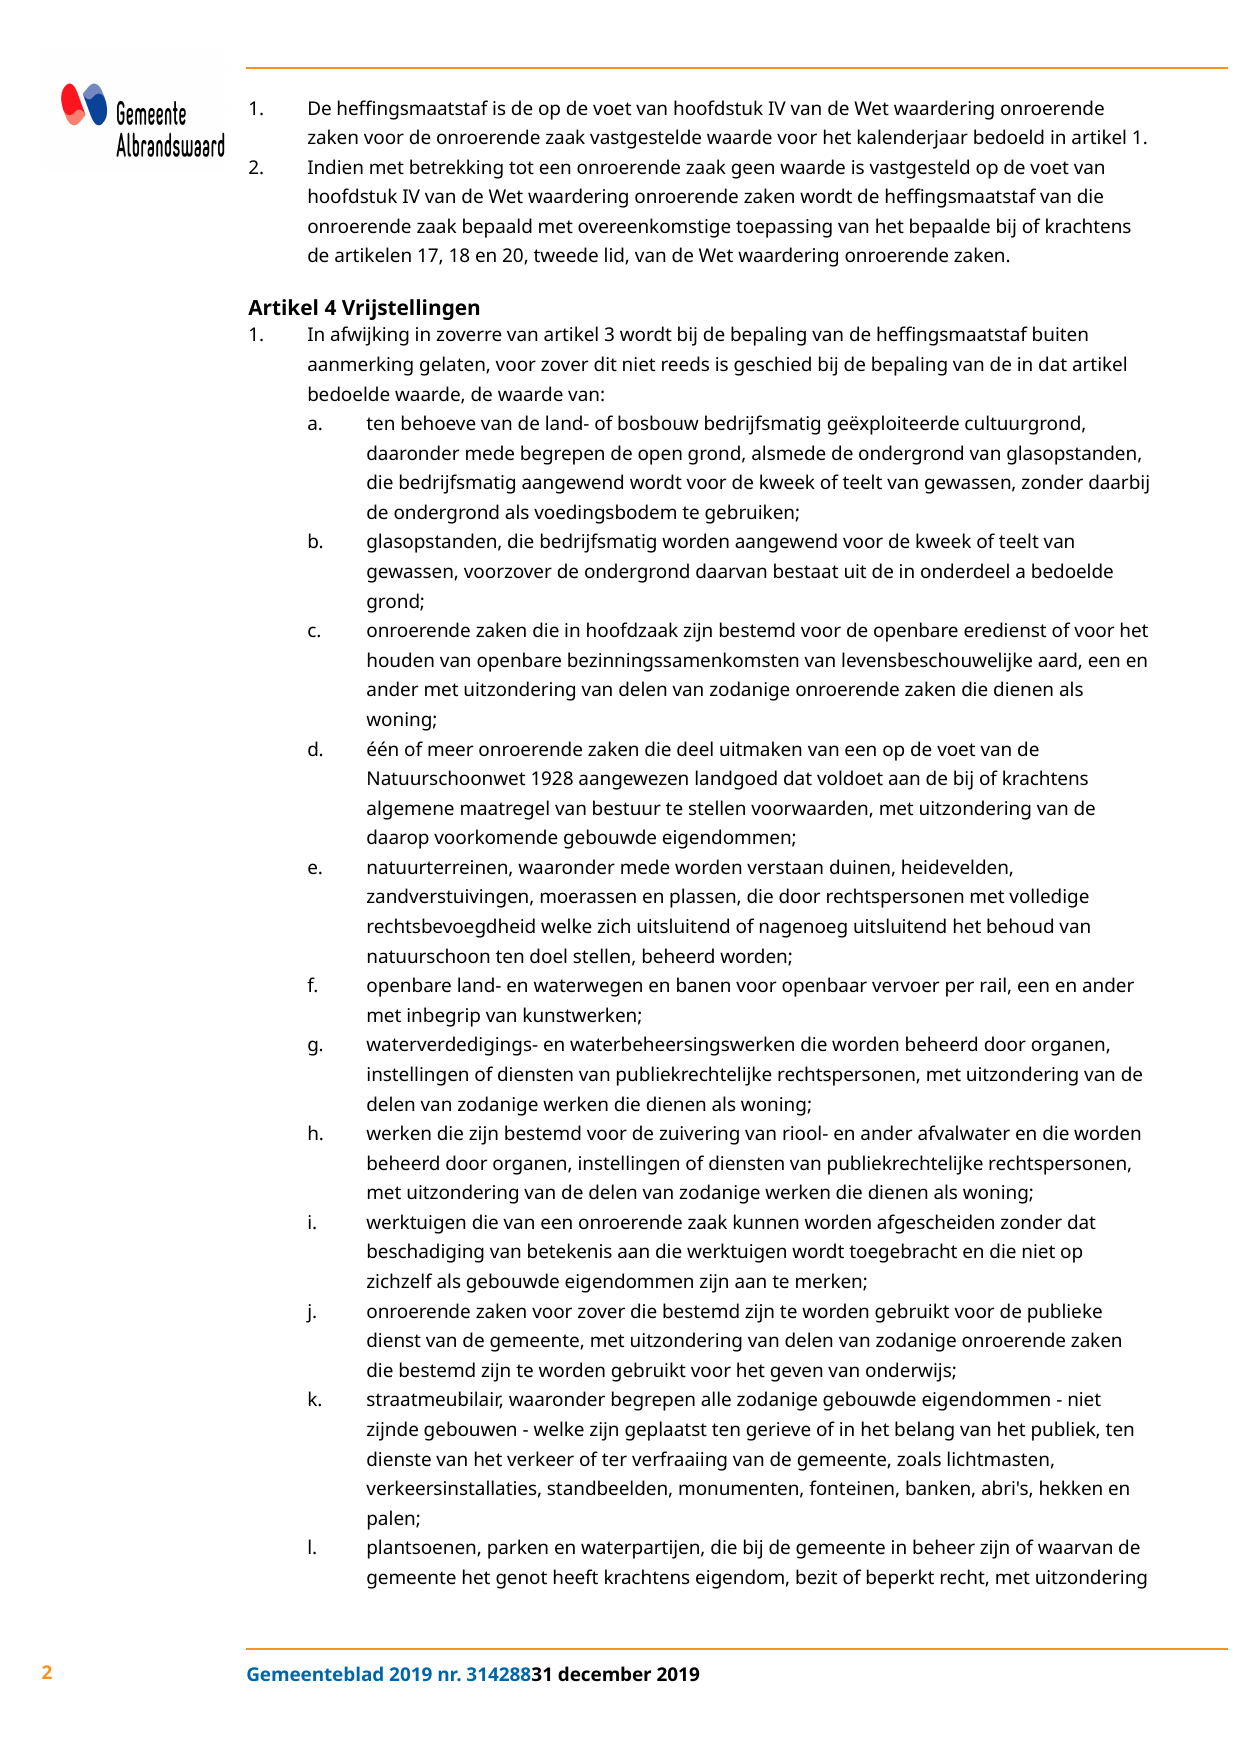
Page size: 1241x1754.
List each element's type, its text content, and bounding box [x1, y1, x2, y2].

list werktuigen die van een onroerende zaak kunnen worden afgescheiden zonder dat beschadiging van betekenis aan die werktuigen wordt toegebracht en die niet op zichzelf als gebouwde eigendommen zijn aan te merken; [307, 1209, 1152, 1294]
list onroerende zaken die in hoofdzaak zijn bestemd voor de openbare eredienst of voor het houden van openbare bezinningssamenkomsten van levensbeschouwelijke aard, een en ander met uitzondering van delen van zodanige onroerende zaken die dienen als woning; [307, 617, 1152, 732]
list openbare land- en waterwegen en banen voor openbaar vervoer per rail, een en ander met inbegrip van kunstwerken; [307, 972, 1152, 1028]
text Artikel 4 Vrijstellingen [248, 293, 1152, 322]
list glasopstanden, die bedrijfsmatig worden aangewend voor de kweek of teelt van gewassen, voorzover de ondergrond daarvan bestaat uit de in onderdeel a bedoelde grond; [307, 529, 1152, 613]
list straatmeubilair, waaronder begrepen alle zodanige gebouwde eigendommen - niet zijnde gebouwen - welke zijn geplaatst ten gerieve of in het belang van het publiek, ten dienste van het verkeer of ter verfraaiing van de gemeente, zoals lichtmasten, verkeersinstallaties, standbeelden, monumenten, fonteinen, banken, abri's, hekken en palen; [307, 1387, 1152, 1531]
list waterverdedigings- en waterbeheersingswerken die worden beheerd door organen, instellingen of diensten van publiekrechtelijke rechtspersonen, met uitzondering van de delen van zodanige werken die dienen als woning; [307, 1032, 1152, 1116]
list plantsoenen, parken en waterpartijen, die bij de gemeente in beheer zijn of waarvan de gemeente het genot heeft krachtens eigendom, bezit of beperkt recht, met uitzondering [307, 1534, 1152, 1590]
list De heffingsmaatstaf is de op de voet van hoofdstuk IV van de Wet waardering onroerende zaken voor de onroerende zaak vastgestelde waarde voor het kalenderjaar bedoeld in artikel 1. [248, 95, 1152, 150]
picture [41, 47, 231, 172]
list natuurterreinen, waaronder mede worden verstaan duinen, heidevelden, zandverstuivingen, moerassen en plassen, die door rechtspersonen met volledige rechtsbevoegdheid welke zich uitsluitend of nagenoeg uitsluitend het behoud van natuurschoon ten doel stellen, beheerd worden; [307, 854, 1152, 968]
list werken die zijn bestemd voor de zuivering van riool- en ander afvalwater en die worden beheerd door organen, instellingen of diensten van publiekrechtelijke rechtspersonen, met uitzondering van de delen van zodanige werken die dienen als woning; [307, 1120, 1152, 1205]
list In afwijking in zoverre van artikel 3 wordt bij de bepaling van de heffingsmaatstaf buiten aanmerking gelaten, voor zover dit niet reeds is geschied bij de bepaling van de in dat artikel bedoelde waarde, de waarde van: [248, 322, 1152, 406]
list één of meer onroerende zaken die deel uitmaken van een op de voet van de Natuurschoonwet 1928 aangewezen landgoed dat voldoet aan de bij of krachtens algemene maatregel van bestuur te stellen voorwaarden, met uitzondering van de daarop voorkomende gebouwde eigendommen; [307, 736, 1152, 850]
list Indien met betrekking tot een onroerende zaak geen waarde is vastgesteld op de voet van hoofdstuk IV van de Wet waardering onroerende zaken wordt de heffingsmaatstaf van die onroerende zaak bepaald met overeenkomstige toepassing van het bepaalde bij of krachtens de artikelen 17, 18 en 20, tweede lid, van de Wet waardering onroerende zaken. [248, 154, 1152, 268]
list ten behoeve van de land- of bosbouw bedrijfsmatig geëxploiteerde cultuurgrond, daaronder mede begrepen de open grond, alsmede de ondergrond van glasopstanden, die bedrijfsmatig aangewend wordt voor de kweek of teelt van gewassen, zonder daarbij de ondergrond als voedingsbodem te gebruiken; [307, 410, 1152, 525]
list onroerende zaken voor zover die bestemd zijn te worden gebruikt voor de publieke dienst van de gemeente, met uitzondering van delen van zodanige onroerende zaken die bestemd zijn te worden gebruikt voor het geven van onderwijs; [307, 1298, 1152, 1383]
